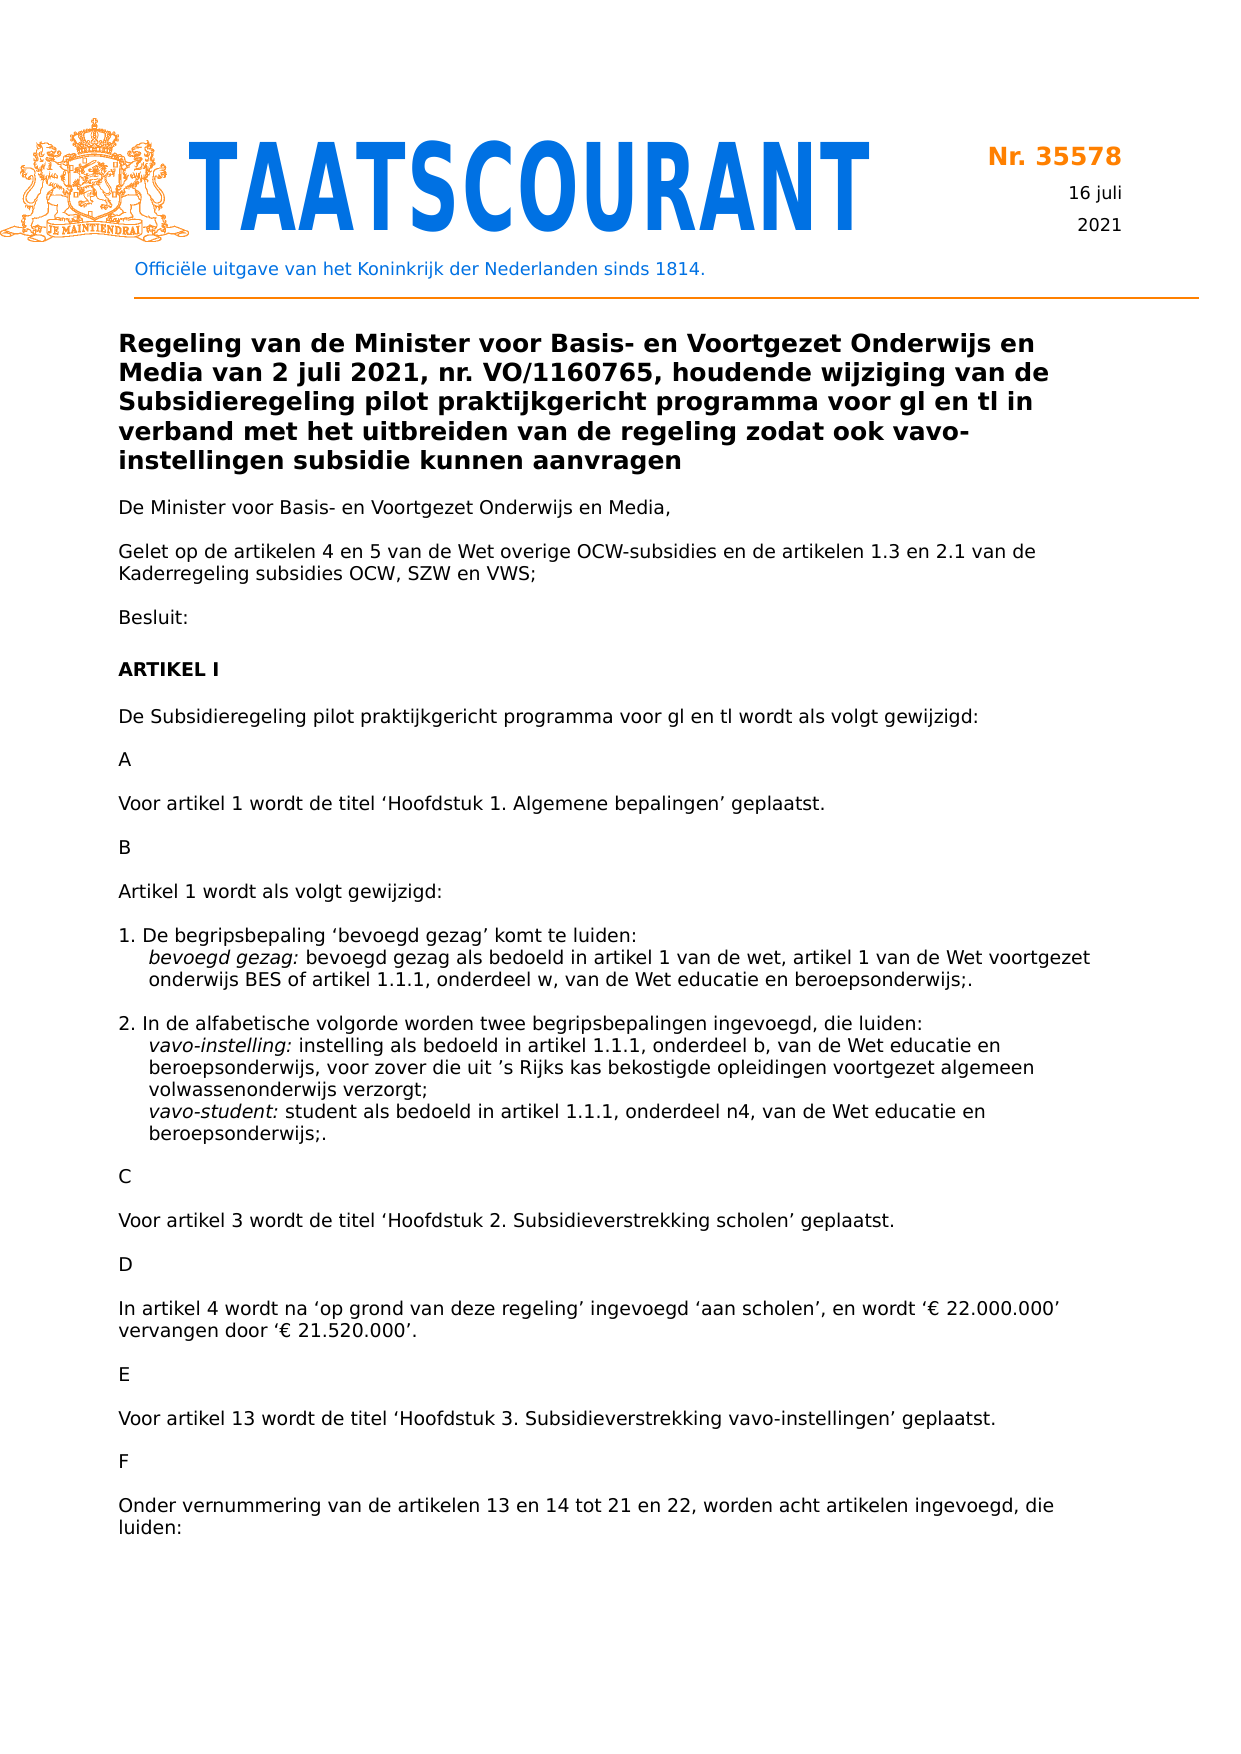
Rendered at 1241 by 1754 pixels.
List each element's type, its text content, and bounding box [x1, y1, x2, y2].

table_header Nr. 35578 [939, 118, 1199, 177]
text C [118, 1166, 1122, 1188]
text vavo-student: student als bedoeld in artikel 1.1.1, onderdeel n4, van de Wet educatie en beroepsonderwijs;. [148, 1101, 1122, 1144]
text D [118, 1254, 1122, 1276]
subtitle ARTIKEL I [118, 658, 1122, 681]
text De Minister voor Basis- en Voortgezet Onderwijs en Media, [118, 497, 1122, 519]
text Voor artikel 1 wordt de titel ‘Hoofdstuk 1. Algemene bepalingen’ geplaatst. [118, 793, 1122, 815]
text Voor artikel 3 wordt de titel ‘Hoofdstuk 2. Subsidieverstrekking scholen’ geplaatst. [118, 1210, 1122, 1232]
text 1. De begripsbepaling ‘bevoegd gezag’ komt te luiden: [118, 925, 1122, 947]
subtitle Regeling van de Minister voor Basis- en Voortgezet Onderwijs en Media van 2 juli 2021, nr. VO/1160765, houdende wijziging van de Subsidieregeling pilot praktijkgericht programma voor gl en tl in verband met het uitbreiden van de regeling zodat ook vavo-instellingen subsidie kunnen aanvragen [118, 329, 1122, 475]
text Gelet op de artikelen 4 en 5 van de Wet overige OCW-subsidies en de artikelen 1.3 en 2.1 van de Kaderregeling subsidies OCW, SZW en VWS; [118, 541, 1122, 585]
text bevoegd gezag: bevoegd gezag als bedoeld in artikel 1 van de wet, artikel 1 van de Wet voortgezet onderwijs BES of artikel 1.1.1, onderdeel w, van de Wet educatie en beroepsonderwijs;. [148, 947, 1122, 991]
table_cell 16 juli [939, 177, 1199, 209]
text B [118, 837, 1122, 859]
text Onder vernummering van de artikelen 13 en 14 tot 21 en 22, worden acht artikelen ingevoegd, die luiden: [118, 1495, 1122, 1539]
text vavo-instelling: instelling als bedoeld in artikel 1.1.1, onderdeel b, van de Wet educatie en beroepsonderwijs, voor zover die uit ’s Rijks kas bekostigde opleidingen voortgezet algemeen volwassenonderwijs verzorgt; [148, 1034, 1122, 1101]
picture [0, 118, 189, 242]
table_cell Officiële uitgave van het Koninkrijk der Nederlanden sinds 1814. [134, 259, 1199, 297]
text In artikel 4 wordt na ‘op grond van deze regeling’ ingevoegd ‘aan scholen’, en wordt ‘€ 22.000.000’ vervangen door ‘€ 21.520.000’. [118, 1298, 1122, 1342]
table_cell 2021 [939, 209, 1199, 259]
table_header STAATSCOURANT [134, 118, 939, 259]
text F [118, 1451, 1122, 1473]
text A [118, 749, 1122, 771]
table_header [0, 242, 134, 297]
text Voor artikel 13 wordt de titel ‘Hoofdstuk 3. Subsidieverstrekking vavo-instellingen’ geplaatst. [118, 1408, 1122, 1429]
text Besluit: [118, 607, 1122, 628]
text 2. In de alfabetische volgorde worden twee begripsbepalingen ingevoegd, die luiden: [118, 1013, 1122, 1034]
text E [118, 1364, 1122, 1386]
text Artikel 1 wordt als volgt gewijzigd: [118, 881, 1122, 903]
text De Subsidieregeling pilot praktijkgericht programma voor gl en tl wordt als volgt gewijzigd: [118, 706, 1122, 727]
